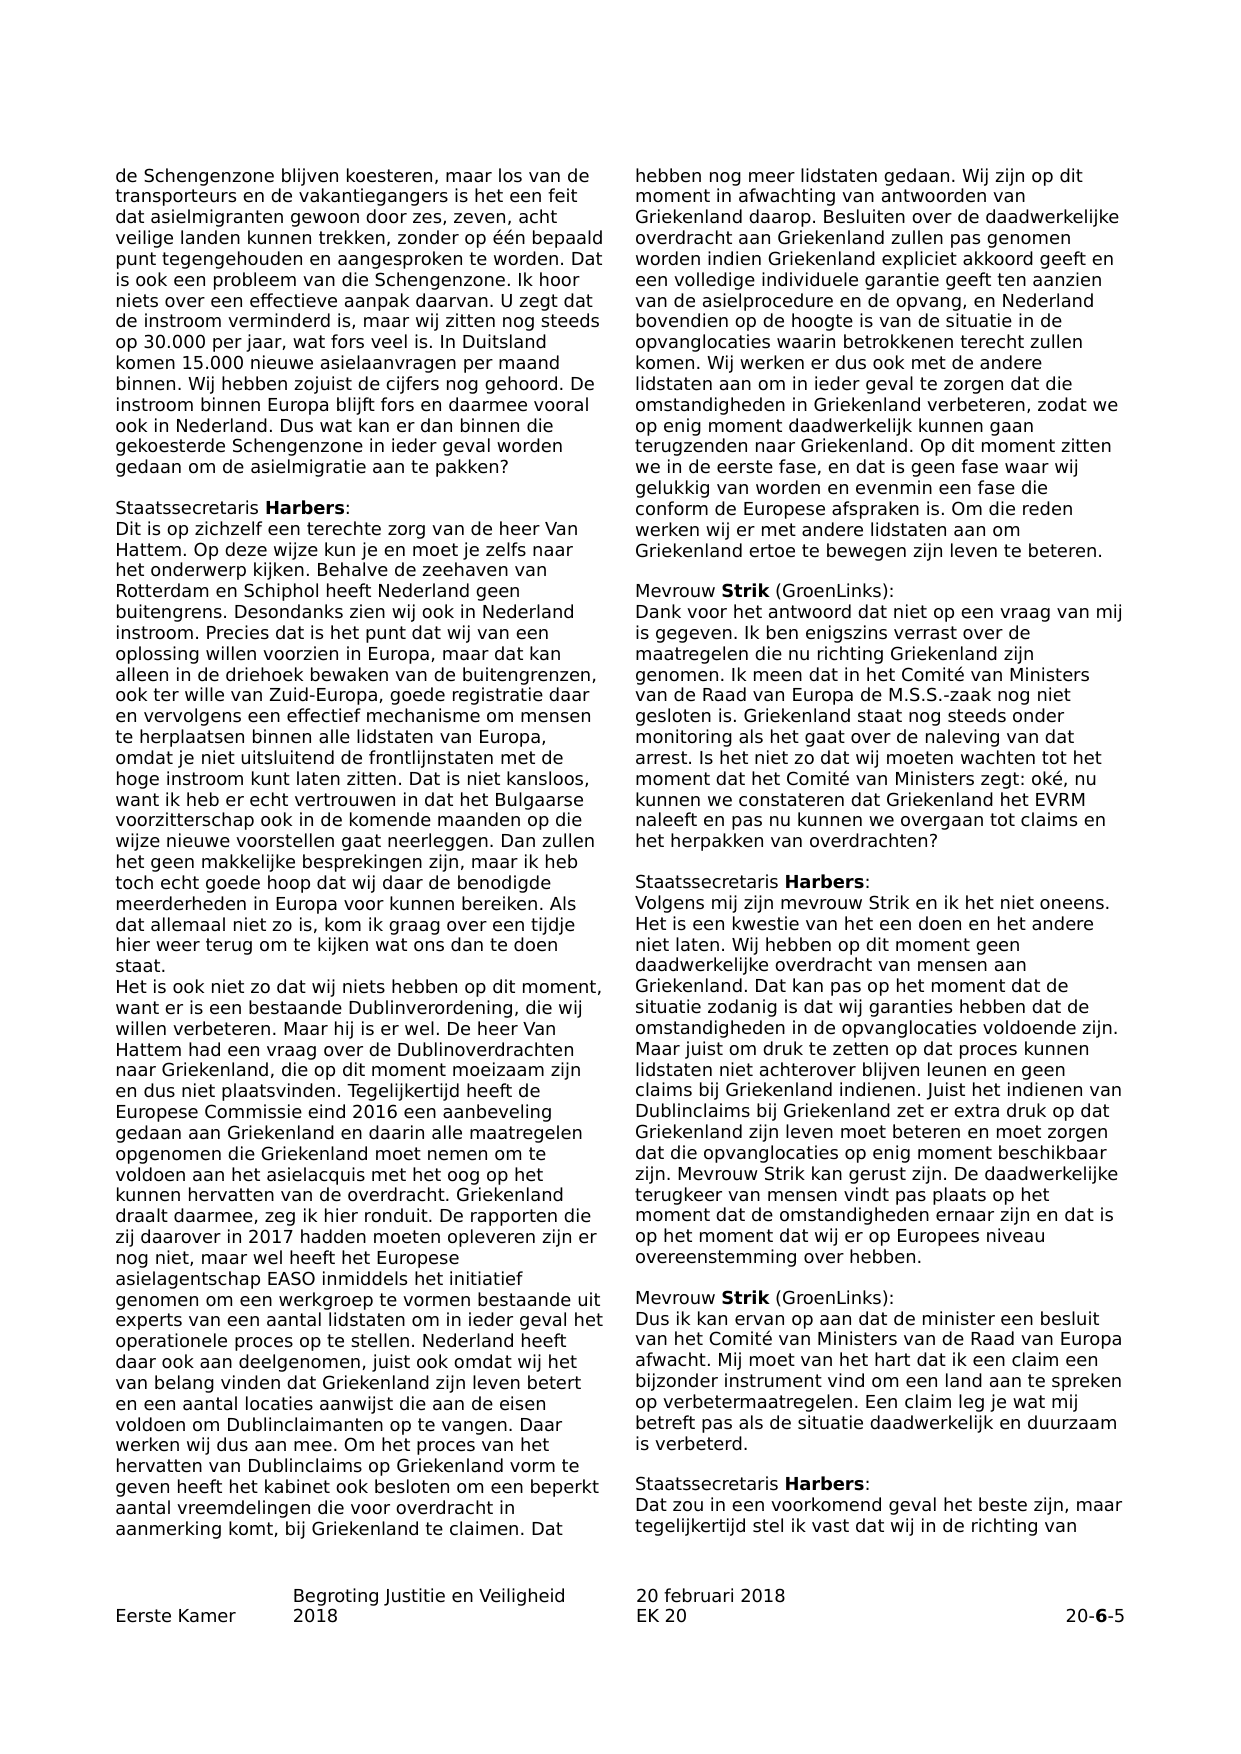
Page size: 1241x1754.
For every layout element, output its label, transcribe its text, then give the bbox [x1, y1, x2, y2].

text Dank voor het antwoord dat niet op een vraag van mij is gegeven. Ik ben enigszins verrast over de maatregelen die nu richting Griekenland zijn genomen. Ik meen dat in het Comité van Ministers van de Raad van Europa de M.S.S.-zaak nog niet gesloten is. Griekenland staat nog steeds onder monitoring als het gaat over de naleving van dat arrest. Is het niet zo dat wij moeten wachten tot het moment dat het Comité van Ministers zegt: oké, nu kunnen we constateren dat Griekenland het EVRM naleeft en pas nu kunnen we overgaan tot claims en het herpakken van overdrachten? [635, 602, 1125, 852]
text Mevrouw Strik (GroenLinks): [635, 581, 1125, 602]
text Dat zou in een voorkomend geval het beste zijn, maar tegelijkertijd stel ik vast dat wij in de richting van [635, 1495, 1125, 1537]
text Staatssecretaris Harbers: [115, 498, 605, 518]
text hebben nog meer lidstaten gedaan. Wij zijn op dit moment in afwachting van antwoorden van Griekenland daarop. Besluiten over de daadwerkelijke overdracht aan Griekenland zullen pas genomen worden indien Griekenland expliciet akkoord geeft en een volledige individuele garantie geeft ten aanzien van de asielprocedure en de opvang, en Nederland bovendien op de hoogte is van de situatie in de opvanglocaties waarin betrokkenen terecht zullen komen. Wij werken er dus ook met de andere lidstaten aan om in ieder geval te zorgen dat die omstandigheden in Griekenland verbeteren, zodat we op enig moment daadwerkelijk kunnen gaan terugzenden naar Griekenland. Op dit moment zitten we in de eerste fase, en dat is geen fase waar wij gelukkig van worden en evenmin een fase die conform de Europese afspraken is. Om die reden werken wij er met andere lidstaten aan om Griekenland ertoe te bewegen zijn leven te beteren. [635, 165, 1125, 561]
text de Schengenzone blijven koesteren, maar los van de transporteurs en de vakantiegangers is het een feit dat asielmigranten gewoon door zes, zeven, acht veilige landen kunnen trekken, zonder op één bepaald punt tegengehouden en aangesproken te worden. Dat is ook een probleem van die Schengenzone. Ik hoor niets over een effectieve aanpak daarvan. U zegt dat de instroom verminderd is, maar wij zitten nog steeds op 30.000 per jaar, wat fors veel is. In Duitsland komen 15.000 nieuwe asielaanvragen per maand binnen. Wij hebben zojuist de cijfers nog gehoord. De instroom binnen Europa blijft fors en daarmee vooral ook in Nederland. Dus wat kan er dan binnen die gekoesterde Schengenzone in ieder geval worden gedaan om de asielmigratie aan te pakken? [115, 165, 605, 478]
text Staatssecretaris Harbers: [635, 872, 1125, 893]
text Staatssecretaris Harbers: [635, 1474, 1125, 1495]
text Dit is op zichzelf een terechte zorg van de heer Van Hattem. Op deze wijze kun je en moet je zelfs naar het onderwerp kijken. Behalve de zeehaven van Rotterdam en Schiphol heeft Nederland geen buitengrens. Desondanks zien wij ook in Nederland instroom. Precies dat is het punt dat wij van een oplossing willen voorzien in Europa, maar dat kan alleen in de driehoek bewaken van de buitengrenzen, ook ter wille van Zuid-Europa, goede registratie daar en vervolgens een effectief mechanisme om mensen te herplaatsen binnen alle lidstaten van Europa, omdat je niet uitsluitend de frontlijnstaten met de hoge instroom kunt laten zitten. Dat is niet kansloos, want ik heb er echt vertrouwen in dat het Bulgaarse voorzitterschap ook in de komende maanden op die wijze nieuwe voorstellen gaat neerleggen. Dan zullen het geen makkelijke besprekingen zijn, maar ik heb toch echt goede hoop dat wij daar de benodigde meerderheden in Europa voor kunnen bereiken. Als dat allemaal niet zo is, kom ik graag over een tijdje hier weer terug om te kijken wat ons dan te doen staat. [115, 518, 605, 977]
text Dus ik kan ervan op aan dat de minister een besluit van het Comité van Ministers van de Raad van Europa afwacht. Mij moet van het hart dat ik een claim een bijzonder instrument vind om een land aan te spreken op verbetermaatregelen. Een claim leg je wat mij betreft pas als de situatie daadwerkelijk en duurzaam is verbeterd. [635, 1308, 1125, 1454]
text Volgens mij zijn mevrouw Strik en ik het niet oneens. Het is een kwestie van het een doen en het andere niet laten. Wij hebben op dit moment geen daadwerkelijke overdracht van mensen aan Griekenland. Dat kan pas op het moment dat de situatie zodanig is dat wij garanties hebben dat de omstandigheden in de opvanglocaties voldoende zijn. Maar juist om druk te zetten op dat proces kunnen lidstaten niet achterover blijven leunen en geen claims bij Griekenland indienen. Juist het indienen van Dublinclaims bij Griekenland zet er extra druk op dat Griekenland zijn leven moet beteren en moet zorgen dat die opvanglocaties op enig moment beschikbaar zijn. Mevrouw Strik kan gerust zijn. De daadwerkelijke terugkeer van mensen vindt pas plaats op het moment dat de omstandigheden ernaar zijn en dat is op het moment dat wij er op Europees niveau overeenstemming over hebben. [635, 893, 1125, 1268]
text Mevrouw Strik (GroenLinks): [635, 1288, 1125, 1308]
text Het is ook niet zo dat wij niets hebben op dit moment, want er is een bestaande Dublinverordening, die wij willen verbeteren. Maar hij is er wel. De heer Van Hattem had een vraag over de Dublinoverdrachten naar Griekenland, die op dit moment moeizaam zijn en dus niet plaatsvinden. Tegelijkertijd heeft de Europese Commissie eind 2016 een aanbeveling gedaan aan Griekenland en daarin alle maatregelen opgenomen die Griekenland moet nemen om te voldoen aan het asielacquis met het oog op het kunnen hervatten van de overdracht. Griekenland draalt daarmee, zeg ik hier ronduit. De rapporten die zij daarover in 2017 hadden moeten opleveren zijn er nog niet, maar wel heeft het Europese asielagentschap EASO inmiddels het initiatief genomen om een werkgroep te vormen bestaande uit experts van een aantal lidstaten om in ieder geval het operationele proces op te stellen. Nederland heeft daar ook aan deelgenomen, juist ook omdat wij het van belang vinden dat Griekenland zijn leven betert en een aantal locaties aanwijst die aan de eisen voldoen om Dublinclaimanten op te vangen. Daar werken wij dus aan mee. Om het proces van het hervatten van Dublinclaims op Griekenland vorm te geven heeft het kabinet ook besloten om een beperkt aantal vreemdelingen die voor overdracht in aanmerking komt, bij Griekenland te claimen. Dat [115, 977, 605, 1539]
